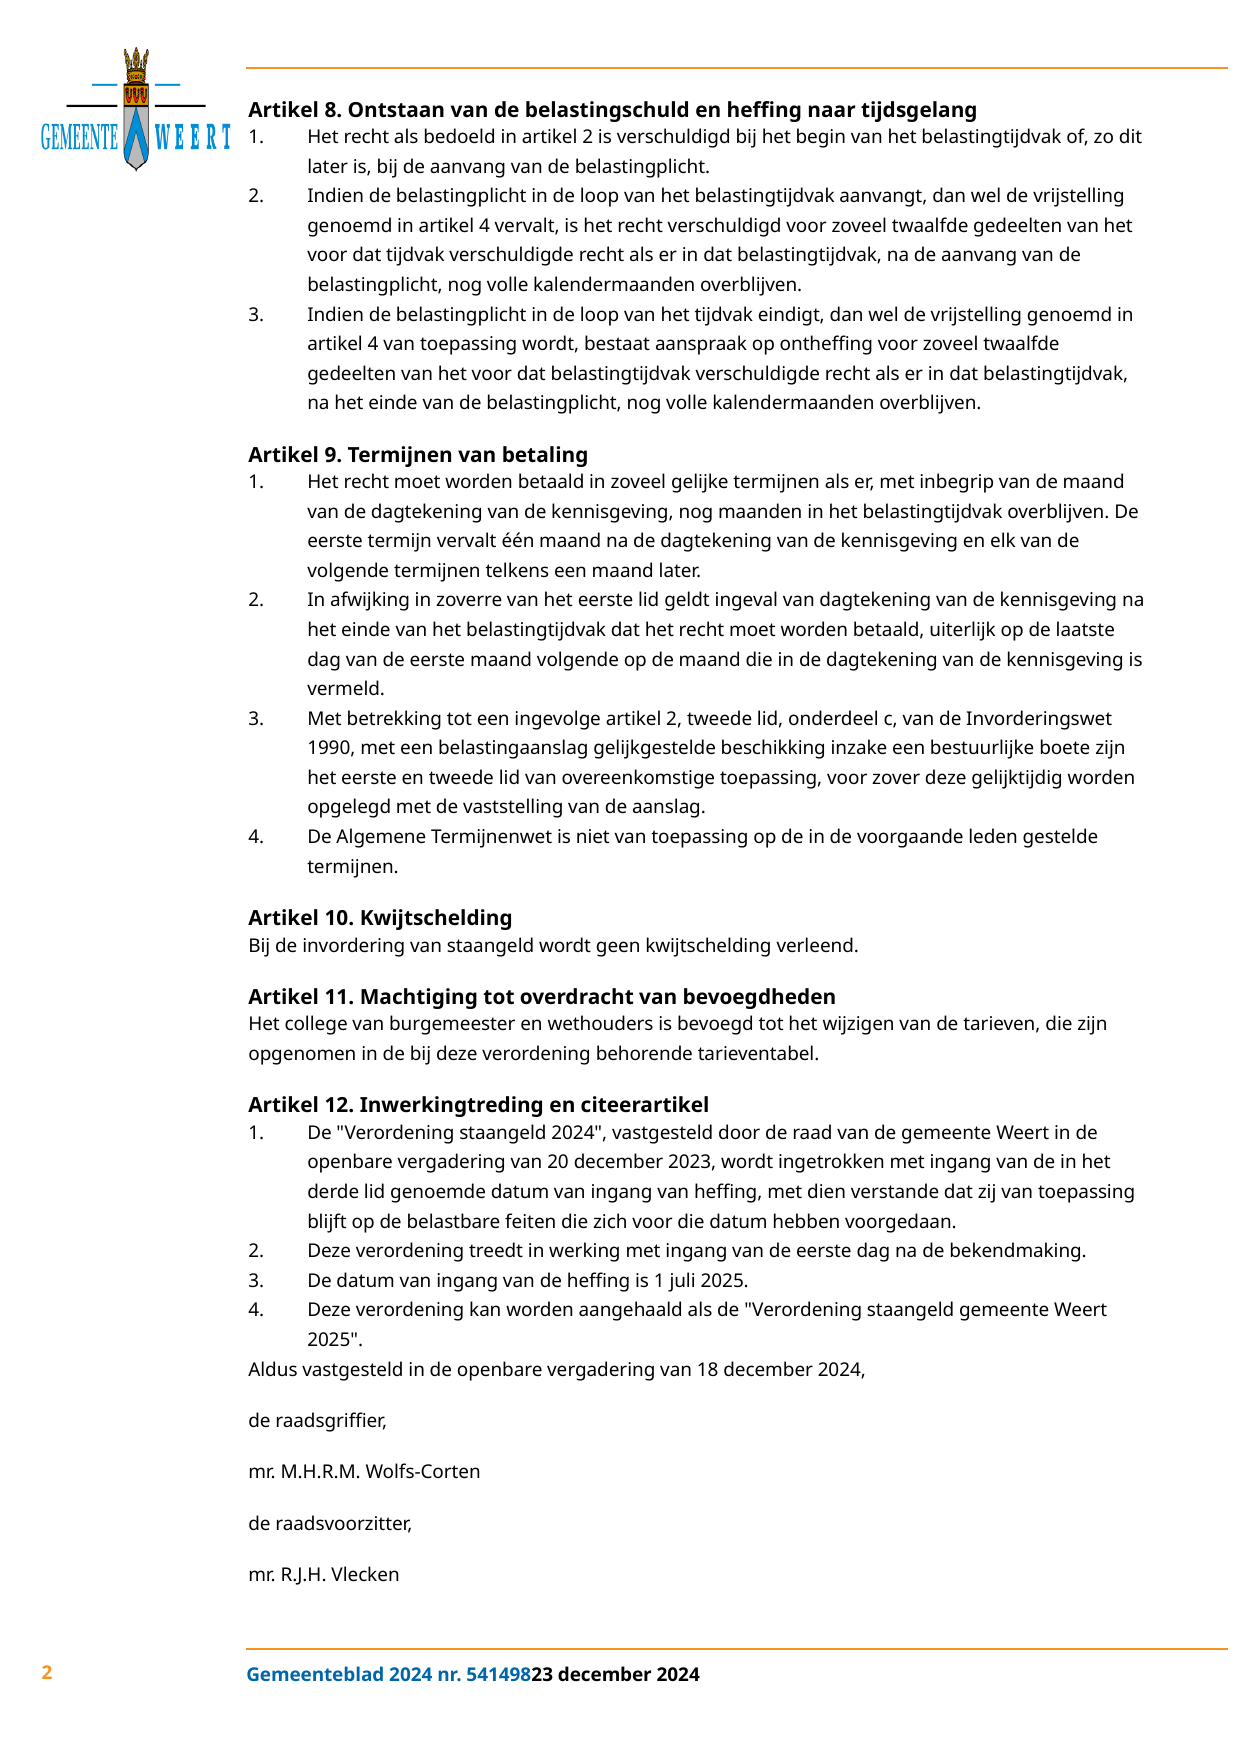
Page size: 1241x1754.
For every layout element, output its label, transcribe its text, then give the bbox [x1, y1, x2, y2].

list Met betrekking tot een ingevolge artikel 2, tweede lid, onderdeel c, van de Invorderingswet 1990, met een belastingaanslag gelijkgestelde beschikking inzake een bestuurlijke boete zijn het eerste en tweede lid van overeenkomstige toepassing, voor zover deze gelijktijdig worden opgelegd met de vaststelling van de aanslag. [248, 705, 1152, 819]
list Indien de belastingplicht in de loop van het belastingtijdvak aanvangt, dan wel de vrijstelling genoemd in artikel 4 vervalt, is het recht verschuldigd voor zoveel twaalfde gedeelten van het voor dat tijdvak verschuldigde recht als er in dat belastingtijdvak, na de aanvang van de belastingplicht, nog volle kalendermaanden overblijven. [248, 182, 1152, 297]
list Het recht als bedoeld in artikel 2 is verschuldigd bij het begin van het belastingtijdvak of, zo dit later is, bij de aanvang van de belastingplicht. [248, 123, 1152, 178]
text Artikel 8. Ontstaan van de belastingschuld en heffing naar tijdsgelang [248, 95, 1152, 123]
picture [41, 47, 231, 172]
list De datum van ingang van de heffing is 1 juli 2025. [248, 1267, 1152, 1293]
text Aldus vastgesteld in de openbare vergadering van 18 december 2024, [248, 1356, 1152, 1381]
list Deze verordening treedt in werking met ingang van de eerste dag na de bekendmaking. [248, 1237, 1152, 1263]
list Deze verordening kan worden aangehaald als de "Verordening staangeld gemeente Weert 2025". [248, 1297, 1152, 1352]
text de raadsgriffier, [248, 1407, 1152, 1433]
text mr. M.H.R.M. Wolfs-Corten [248, 1459, 1152, 1484]
list Indien de belastingplicht in de loop van het tijdvak eindigt, dan wel de vrijstelling genoemd in artikel 4 van toepassing wordt, bestaat aanspraak op ontheffing voor zoveel twaalfde gedeelten van het voor dat belastingtijdvak verschuldigde recht als er in dat belastingtijdvak, na het einde van de belastingplicht, nog volle kalendermaanden overblijven. [248, 301, 1152, 415]
text Het college van burgemeester en wethouders is bevoegd tot het wijzigen van de tarieven, die zijn opgenomen in de bij deze verordening behorende tarieventabel. [248, 1011, 1152, 1066]
list Het recht moet worden betaald in zoveel gelijke termijnen als er, met inbegrip van de maand van de dagtekening van de kennisgeving, nog maanden in het belastingtijdvak overblijven. De eerste termijn vervalt één maand na de dagtekening van de kennisgeving en elk van de volgende termijnen telkens een maand later. [248, 468, 1152, 583]
list De Algemene Termijnenwet is niet van toepassing op de in de voorgaande leden gestelde termijnen. [248, 823, 1152, 879]
list De "Verordening staangeld 2024", vastgesteld door de raad van de gemeente Weert in de openbare vergadering van 20 december 2023, wordt ingetrokken met ingang van de in het derde lid genoemde datum van ingang van heffing, met dien verstande dat zij van toepassing blijft op de belastbare feiten die zich voor die datum hebben voorgedaan. [248, 1119, 1152, 1233]
text Artikel 11. Machtiging tot overdracht van bevoegdheden [248, 982, 1152, 1011]
list In afwijking in zoverre van het eerste lid geldt ingeval van dagtekening van de kennisgeving na het einde van het belastingtijdvak dat het recht moet worden betaald, uiterlijk op de laatste dag van de eerste maand volgende op de maand die in de dagtekening van de kennisgeving is vermeld. [248, 587, 1152, 701]
text Artikel 12. Inwerkingtreding en citeerartikel [248, 1091, 1152, 1119]
text Artikel 9. Termijnen van betaling [248, 440, 1152, 468]
text mr. R.J.H. Vlecken [248, 1562, 1152, 1587]
text de raadsvoorzitter, [248, 1510, 1152, 1536]
text Bij de invordering van staangeld wordt geen kwijtschelding verleend. [248, 932, 1152, 957]
text Artikel 10. Kwijtschelding [248, 903, 1152, 932]
